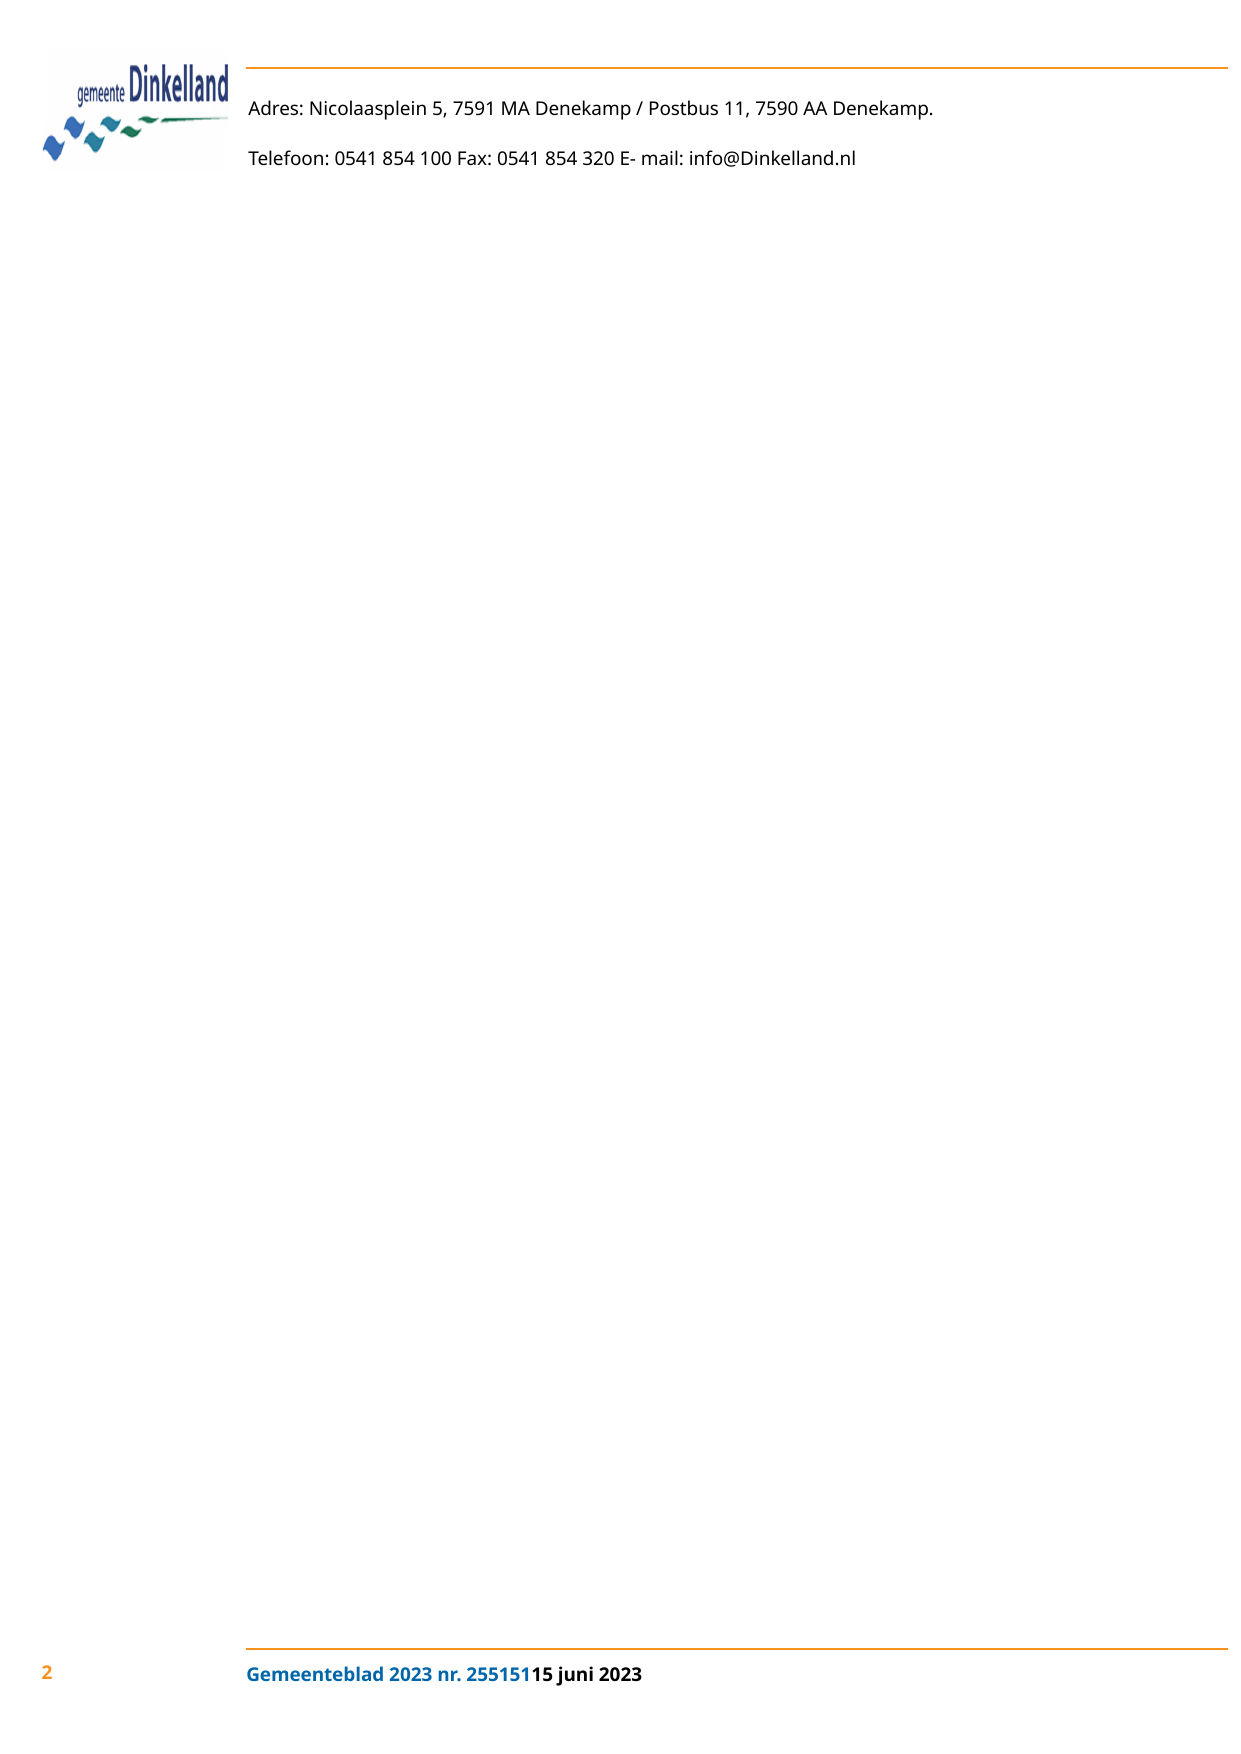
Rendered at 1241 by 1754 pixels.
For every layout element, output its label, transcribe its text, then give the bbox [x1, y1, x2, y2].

text Telefoon: 0541 854 100 Fax: 0541 854 320 E- mail: info@Dinkelland.nl [248, 145, 1152, 171]
picture [41, 47, 231, 172]
text Adres: Nicolaasplein 5, 7591 MA Denekamp / Postbus 11, 7590 AA Denekamp. [248, 95, 1152, 121]
